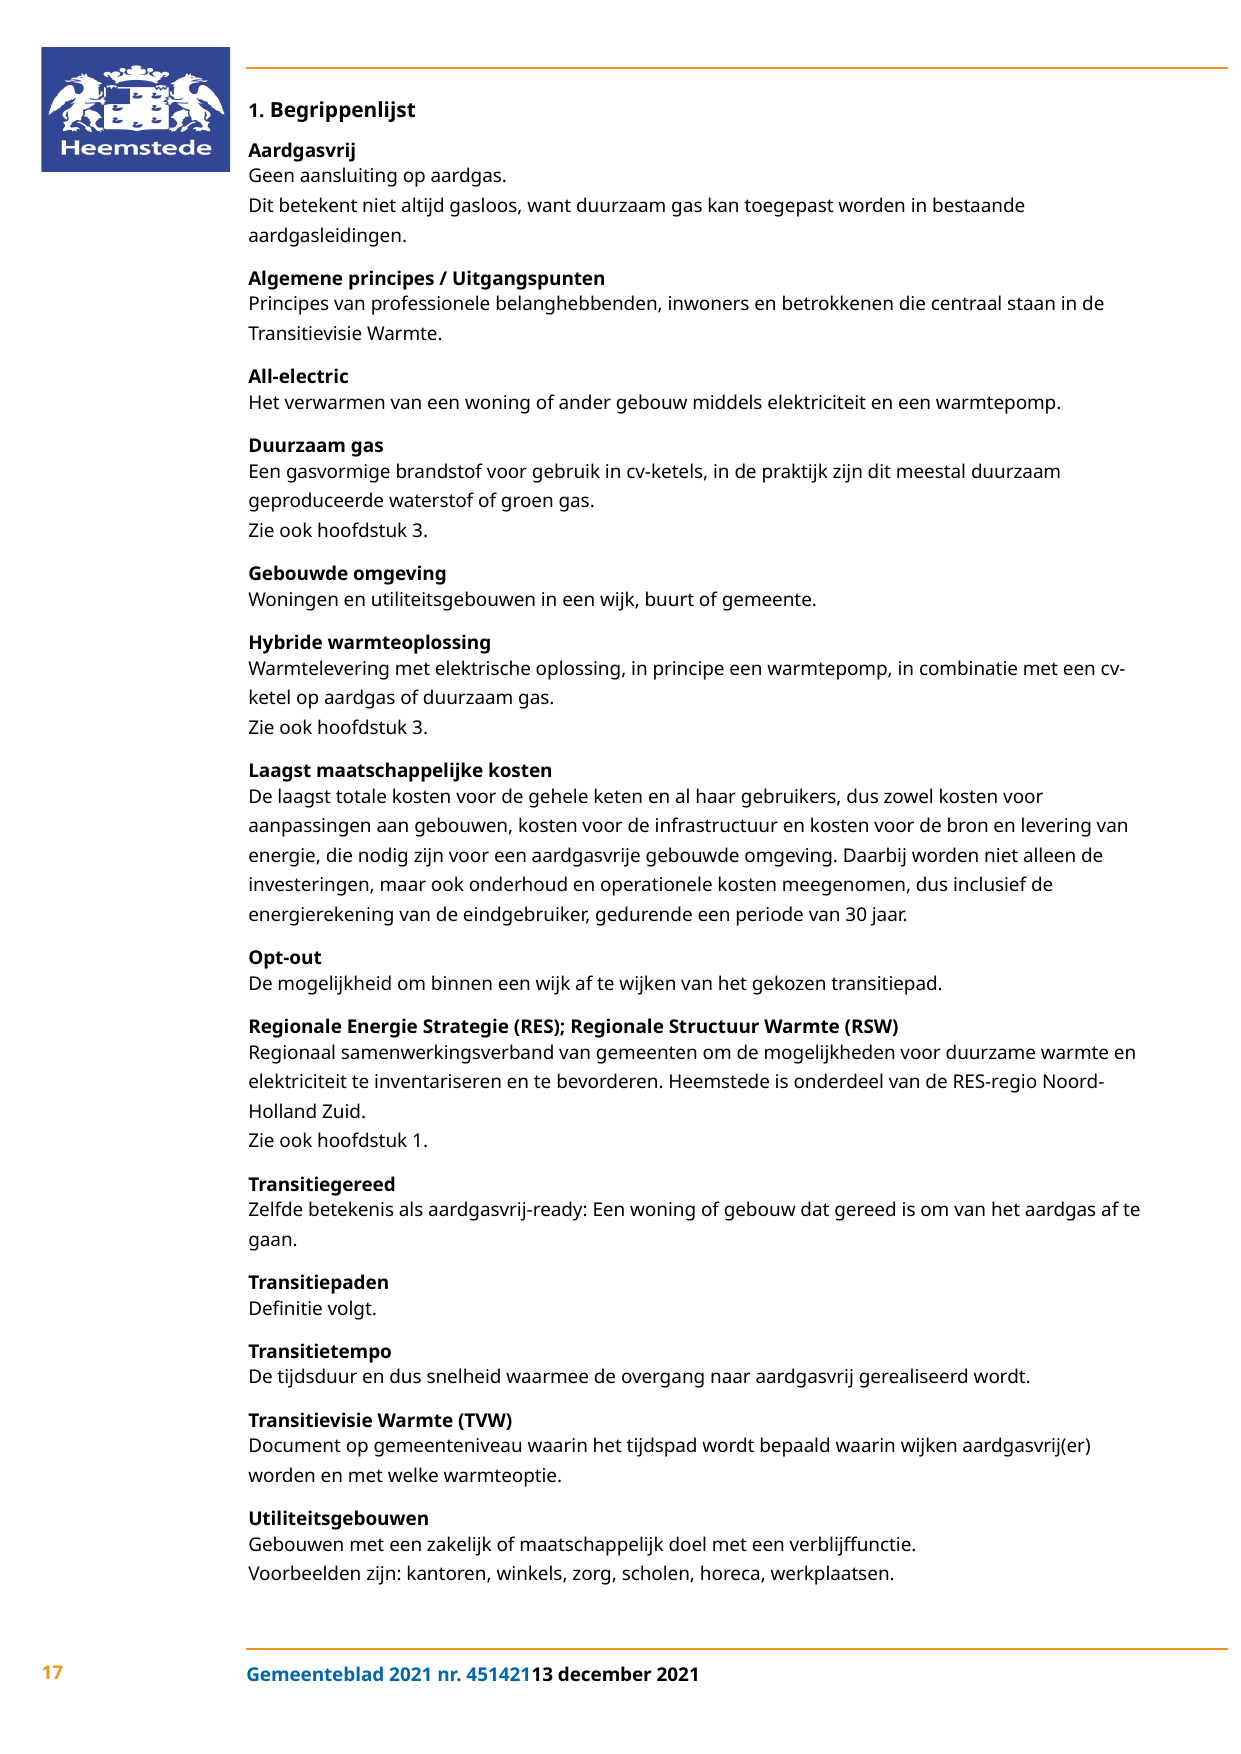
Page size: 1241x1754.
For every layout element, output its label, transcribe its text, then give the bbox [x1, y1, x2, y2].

text Hybride warmteoplossing [248, 629, 1152, 655]
text De laagst totale kosten voor de gehele keten en al haar gebruikers, dus zowel kosten voor aanpassingen aan gebouwen, kosten voor de infrastructuur en kosten voor de bron en levering van energie, die nodig zijn voor een aardgasvrije gebouwde omgeving. Daarbij worden niet alleen de investeringen, maar ook onderhoud en operationele kosten meegenomen, dus inclusief de energierekening van de eindgebruiker, gedurende een periode van 30 jaar. [248, 783, 1152, 927]
text Algemene principes / Uitgangspunten [248, 265, 1152, 291]
text Laagst maatschappelijke kosten [248, 757, 1152, 783]
text Regionale Energie Strategie (RES); Regionale Structuur Warmte (RSW) [248, 1013, 1152, 1039]
text Duurzaam gas [248, 432, 1152, 458]
text Definitie volgt. [248, 1295, 1152, 1321]
text Transitietempo [248, 1338, 1152, 1364]
text Woningen en utiliteitsgebouwen in een wijk, buurt of gemeente. [248, 586, 1152, 612]
text Zie ook hoofdstuk 3. [248, 714, 1152, 740]
text De mogelijkheid om binnen een wijk af te wijken van het gekozen transitiepad. [248, 970, 1152, 996]
text Gebouwen met een zakelijk of maatschappelijk doel met een verblijffunctie. [248, 1531, 1152, 1557]
text Het verwarmen van een woning of ander gebouw middels elektriciteit en een warmtepomp. [248, 389, 1152, 415]
text Opt-out [248, 944, 1152, 970]
text Transitievisie Warmte (TVW) [248, 1407, 1152, 1433]
text Zie ook hoofdstuk 3. [248, 517, 1152, 543]
text 1. Begrippenlijst [248, 95, 1152, 123]
text Zelfde betekenis als aardgasvrij-ready: Een woning of gebouw dat gereed is om van het aardgas af te gaan. [248, 1196, 1152, 1252]
text Dit betekent niet altijd gasloos, want duurzaam gas kan toegepast worden in bestaande aardgasleidingen. [248, 192, 1152, 247]
text Voorbeelden zijn: kantoren, winkels, zorg, scholen, horeca, werkplaatsen. [248, 1561, 1152, 1586]
text Utiliteitsgebouwen [248, 1505, 1152, 1531]
text De tijdsduur en dus snelheid waarmee de overgang naar aardgasvrij gerealiseerd wordt. [248, 1364, 1152, 1389]
text Transitiegereed [248, 1171, 1152, 1196]
text Aardgasvrij [248, 137, 1152, 163]
text Gebouwde omgeving [248, 560, 1152, 586]
text Regionaal samenwerkingsverband van gemeenten om de mogelijkheden voor duurzame warmte en elektriciteit te inventariseren en te bevorderen. Heemstede is onderdeel van de RES-regio Noord-Holland Zuid. [248, 1039, 1152, 1124]
text Een gasvormige brandstof voor gebruik in cv-ketels, in de praktijk zijn dit meestal duurzaam geproduceerde waterstof of groen gas. [248, 458, 1152, 513]
text Document op gemeenteniveau waarin het tijdspad wordt bepaald waarin wijken aardgasvrij(er) worden en met welke warmteoptie. [248, 1433, 1152, 1488]
picture [41, 47, 231, 172]
text Geen aansluiting op aardgas. [248, 163, 1152, 188]
text Principes van professionele belanghebbenden, inwoners en betrokkenen die centraal staan in de Transitievisie Warmte. [248, 291, 1152, 346]
text All-electric [248, 363, 1152, 389]
text Zie ook hoofdstuk 1. [248, 1128, 1152, 1153]
text Transitiepaden [248, 1269, 1152, 1295]
text Warmtelevering met elektrische oplossing, in principe een warmtepomp, in combinatie met een cv-ketel op aardgas of duurzaam gas. [248, 655, 1152, 710]
